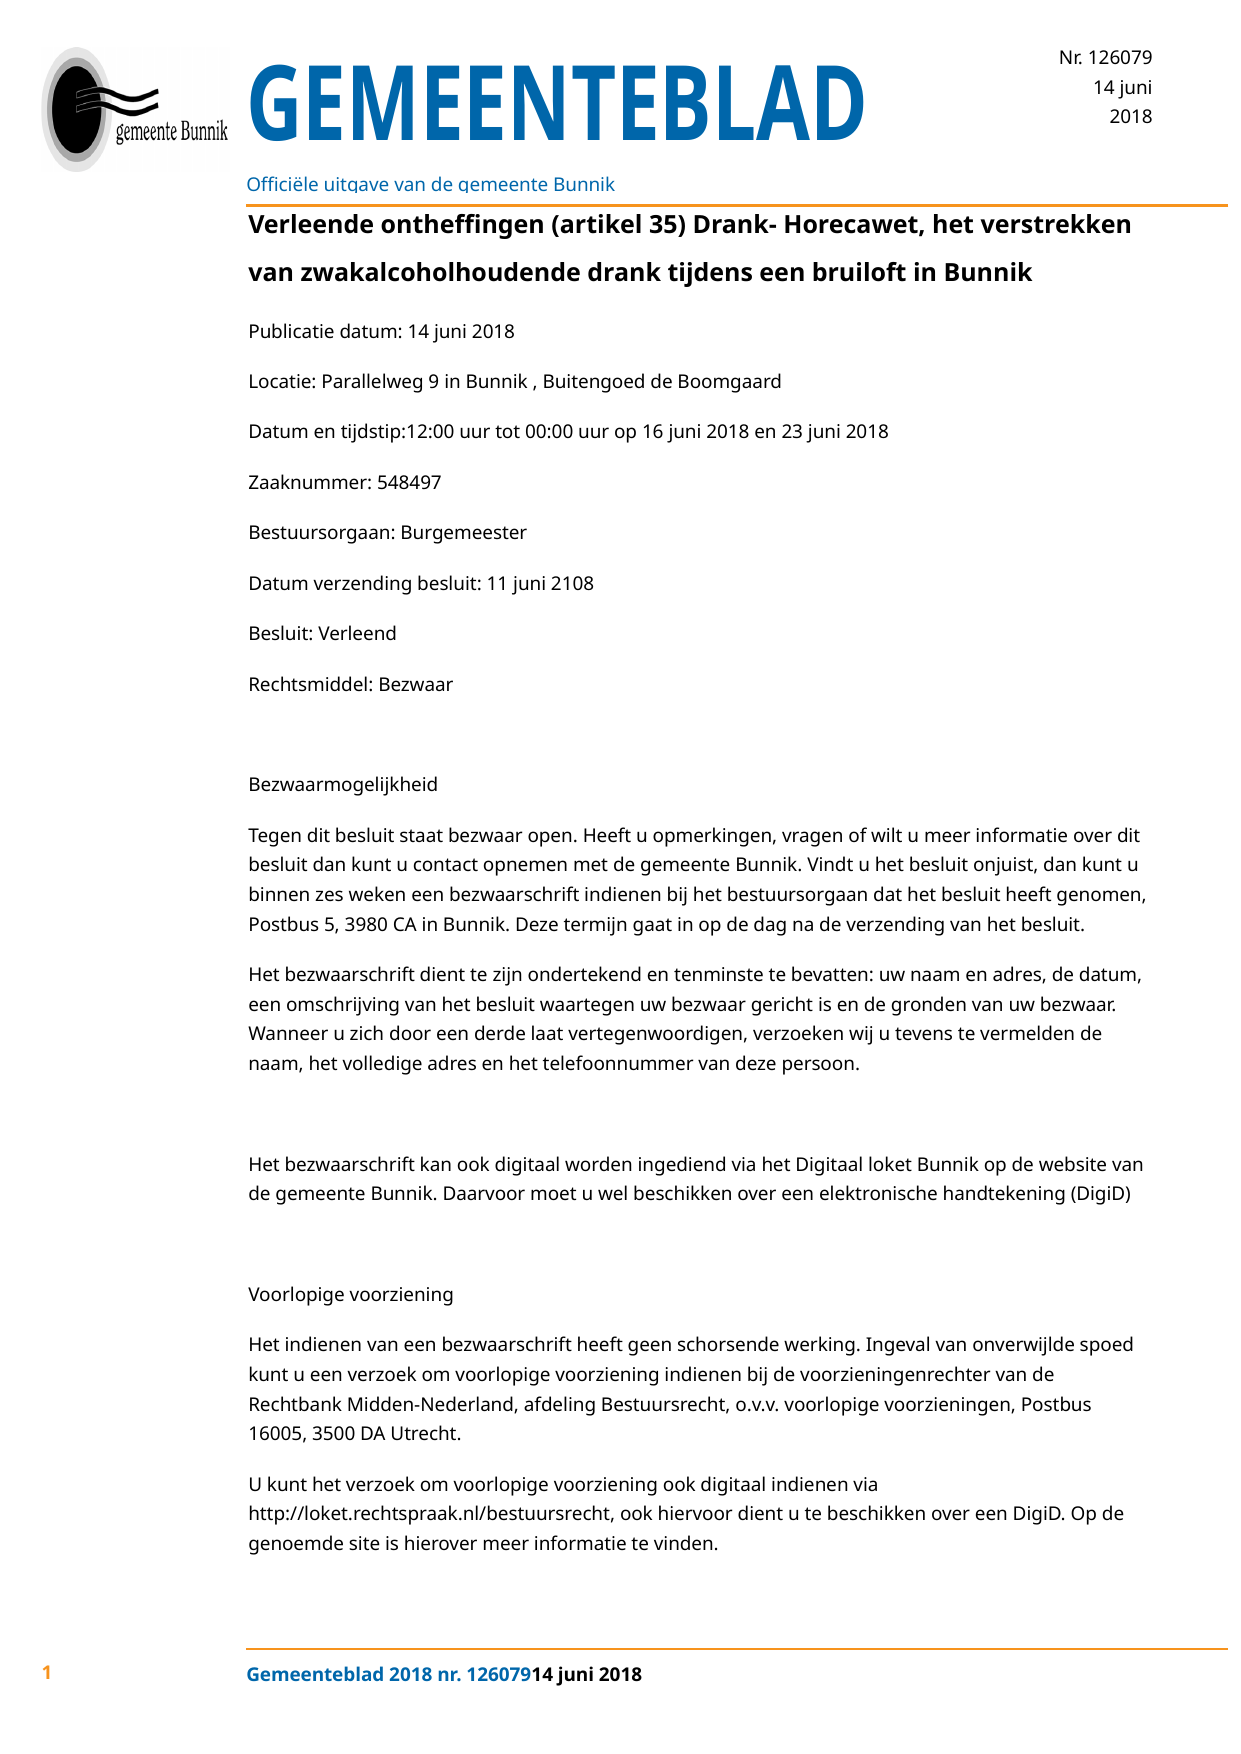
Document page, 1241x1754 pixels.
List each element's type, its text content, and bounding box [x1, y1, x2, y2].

text Besluit: Verleend [248, 620, 1152, 646]
text Datum en tijdstip:12:00 uur tot 00:00 uur op 16 juni 2018 en 23 juni 2018 [248, 419, 1152, 444]
text Zaaknummer: 548497 [248, 469, 1152, 495]
text Tegen dit besluit staat bezwaar open. Heeft u opmerkingen, vragen of wilt u meer informatie over dit besluit dan kunt u contact opnemen met de gemeente Bunnik. Vindt u het besluit onjuist, dan kunt u binnen zes weken een bezwaarschrift indienen bij het bestuursorgaan dat het besluit heeft genomen, Postbus 5, 3980 CA in Bunnik. Deze termijn gaat in op de dag na de verzending van het besluit. [248, 822, 1152, 937]
text Het bezwaarschrift kan ook digitaal worden ingediend via het Digitaal loket Bunnik op de website van de gemeente Bunnik. Daarvoor moet u wel beschikken over een elektronische handtekening (DigiD) [248, 1151, 1152, 1206]
text Verleende ontheffingen (artikel 35) Drank- Horecawet, het verstrekken van zwakalcoholhoudende drank tijdens een bruiloft in Bunnik [248, 207, 1152, 288]
picture [41, 47, 231, 172]
text Locatie: Parallelweg 9 in Bunnik , Buitengoed de Boomgaard [248, 368, 1152, 394]
text Bestuursorgaan: Burgemeester [248, 519, 1152, 545]
text Datum verzending besluit: 11 juni 2108 [248, 570, 1152, 596]
text Rechtsmiddel: Bezwaar [248, 671, 1152, 697]
text U kunt het verzoek om voorlopige voorziening ook digitaal indienen via http://loket.rechtspraak.nl/bestuursrecht, ook hiervoor dient u te beschikken over een DigiD. Op de genoemde site is hierover meer informatie te vinden. [248, 1471, 1152, 1556]
text Publicatie datum: 14 juni 2018 [248, 318, 1152, 344]
text Voorlopige voorziening [248, 1281, 1152, 1307]
text Het indienen van een bezwaarschrift heeft geen schorsende werking. Ingeval van onverwijlde spoed kunt u een verzoek om voorlopige voorziening indienen bij de voorzieningenrechter van de Rechtbank Midden-Nederland, afdeling Bestuursrecht, o.v.v. voorlopige voorzieningen, Postbus 16005, 3500 DA Utrecht. [248, 1332, 1152, 1446]
text Bezwaarmogelijkheid [248, 772, 1152, 797]
text Het bezwaarschrift dient te zijn ondertekend en tenminste te bevatten: uw naam en adres, de datum, een omschrijving van het besluit waartegen uw bezwaar gericht is en de gronden van uw bezwaar. Wanneer u zich door een derde laat vertegenwoordigen, verzoeken wij u tevens te vermelden de naam, het volledige adres en het telefoonnummer van deze persoon. [248, 961, 1152, 1076]
